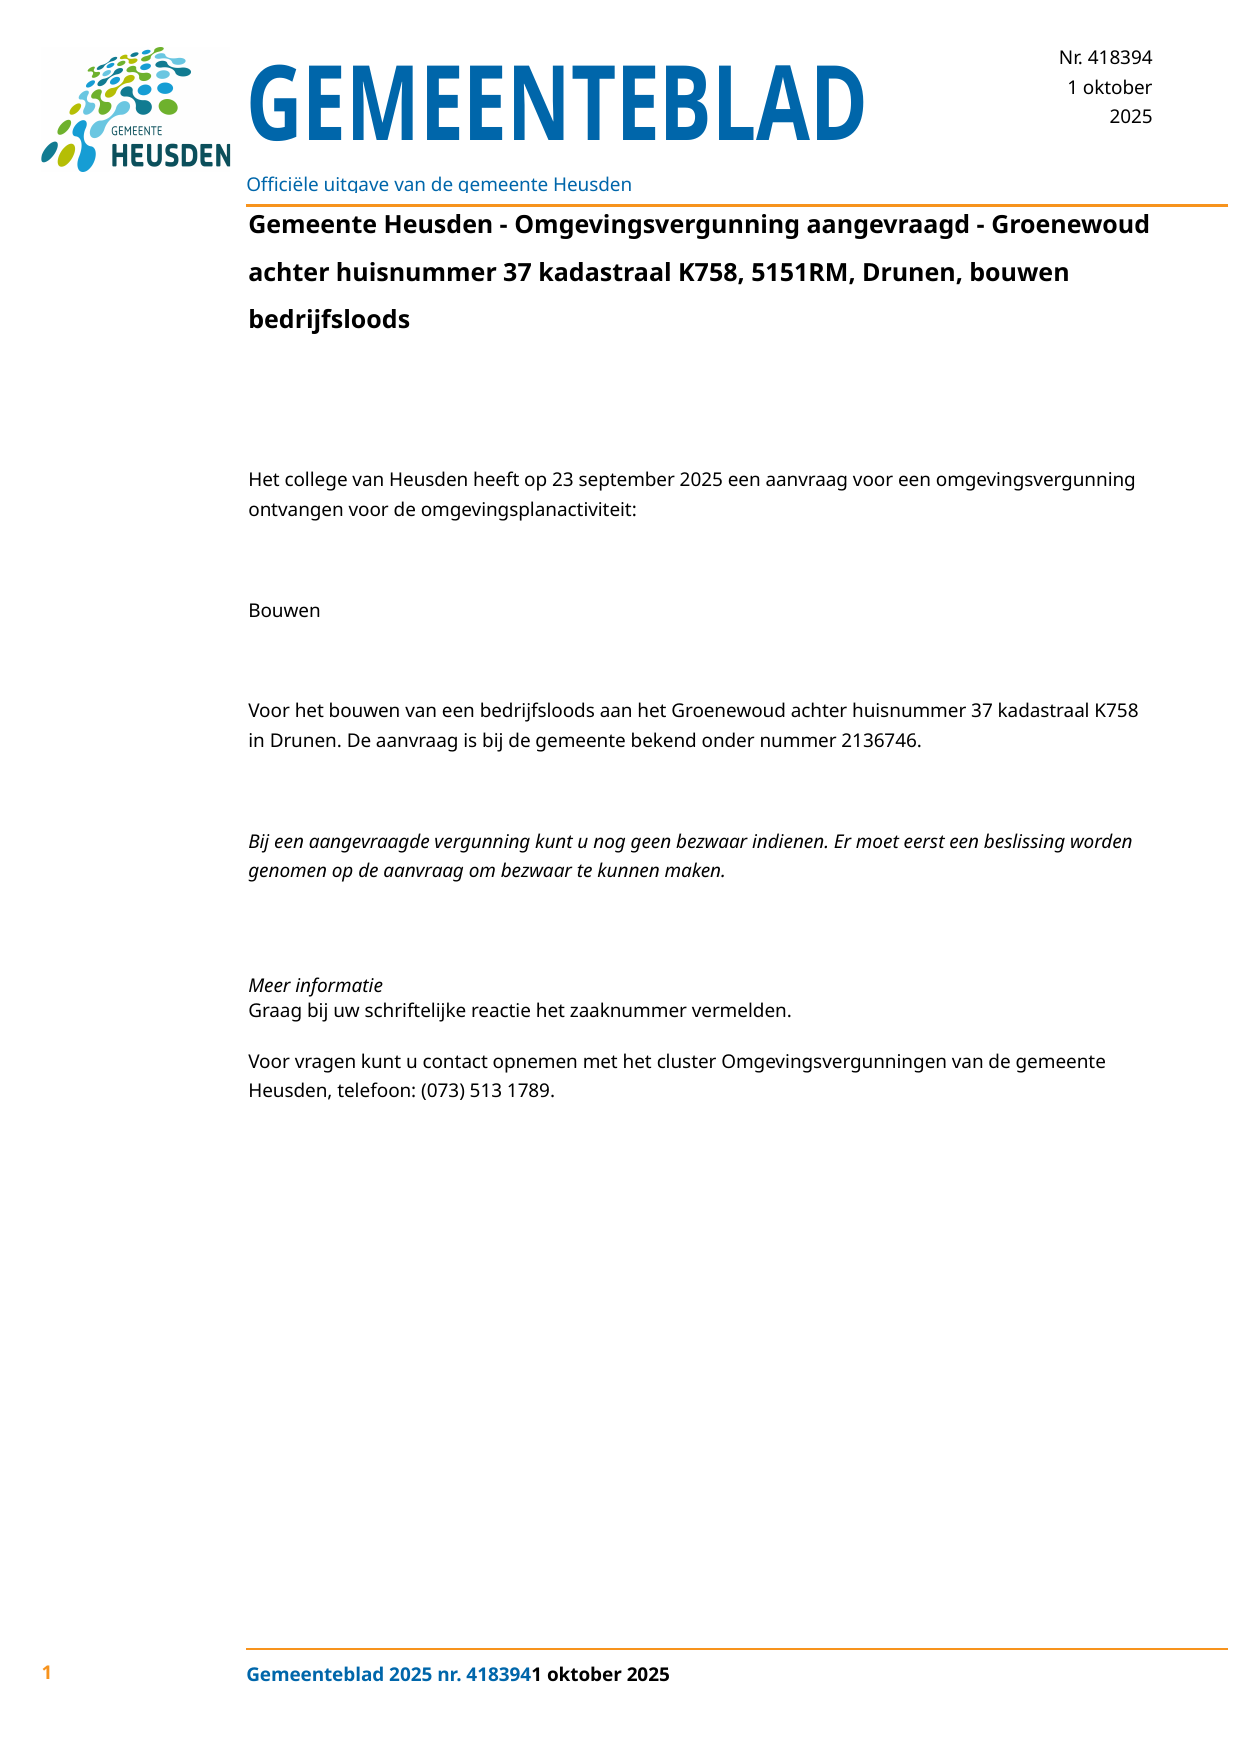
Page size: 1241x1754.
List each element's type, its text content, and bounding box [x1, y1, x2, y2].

text Voor vragen kunt u contact opnemen met het cluster Omgevingsvergunningen van de gemeente Heusden, telefoon: (073) 513 1789. [248, 1048, 1152, 1103]
text Bouwen [248, 597, 1152, 622]
text Gemeente Heusden - Omgevingsvergunning aangevraagd - Groenewoud achter huisnummer 37 kadastraal K758, 5151RM, Drunen, bouwen bedrijfsloods [248, 207, 1152, 336]
text Het college van Heusden heeft op 23 september 2025 een aanvraag voor een omgevingsvergunning ontvangen voor de omgevingsplanactiviteit: [248, 466, 1152, 522]
picture [41, 47, 231, 172]
text Meer informatie [248, 972, 1152, 998]
text Voor het bouwen van een bedrijfsloods aan het Groenewoud achter huisnummer 37 kadastraal K758 in Drunen. De aanvraag is bij de gemeente bekend onder nummer 2136746. [248, 698, 1152, 753]
text Graag bij uw schriftelijke reactie het zaaknummer vermelden. [248, 998, 1152, 1023]
text Bij een aangevraagde vergunning kunt u nog geen bezwaar indienen. Er moet eerst een beslissing worden genomen op de aanvraag om bezwaar te kunnen maken. [248, 828, 1152, 883]
